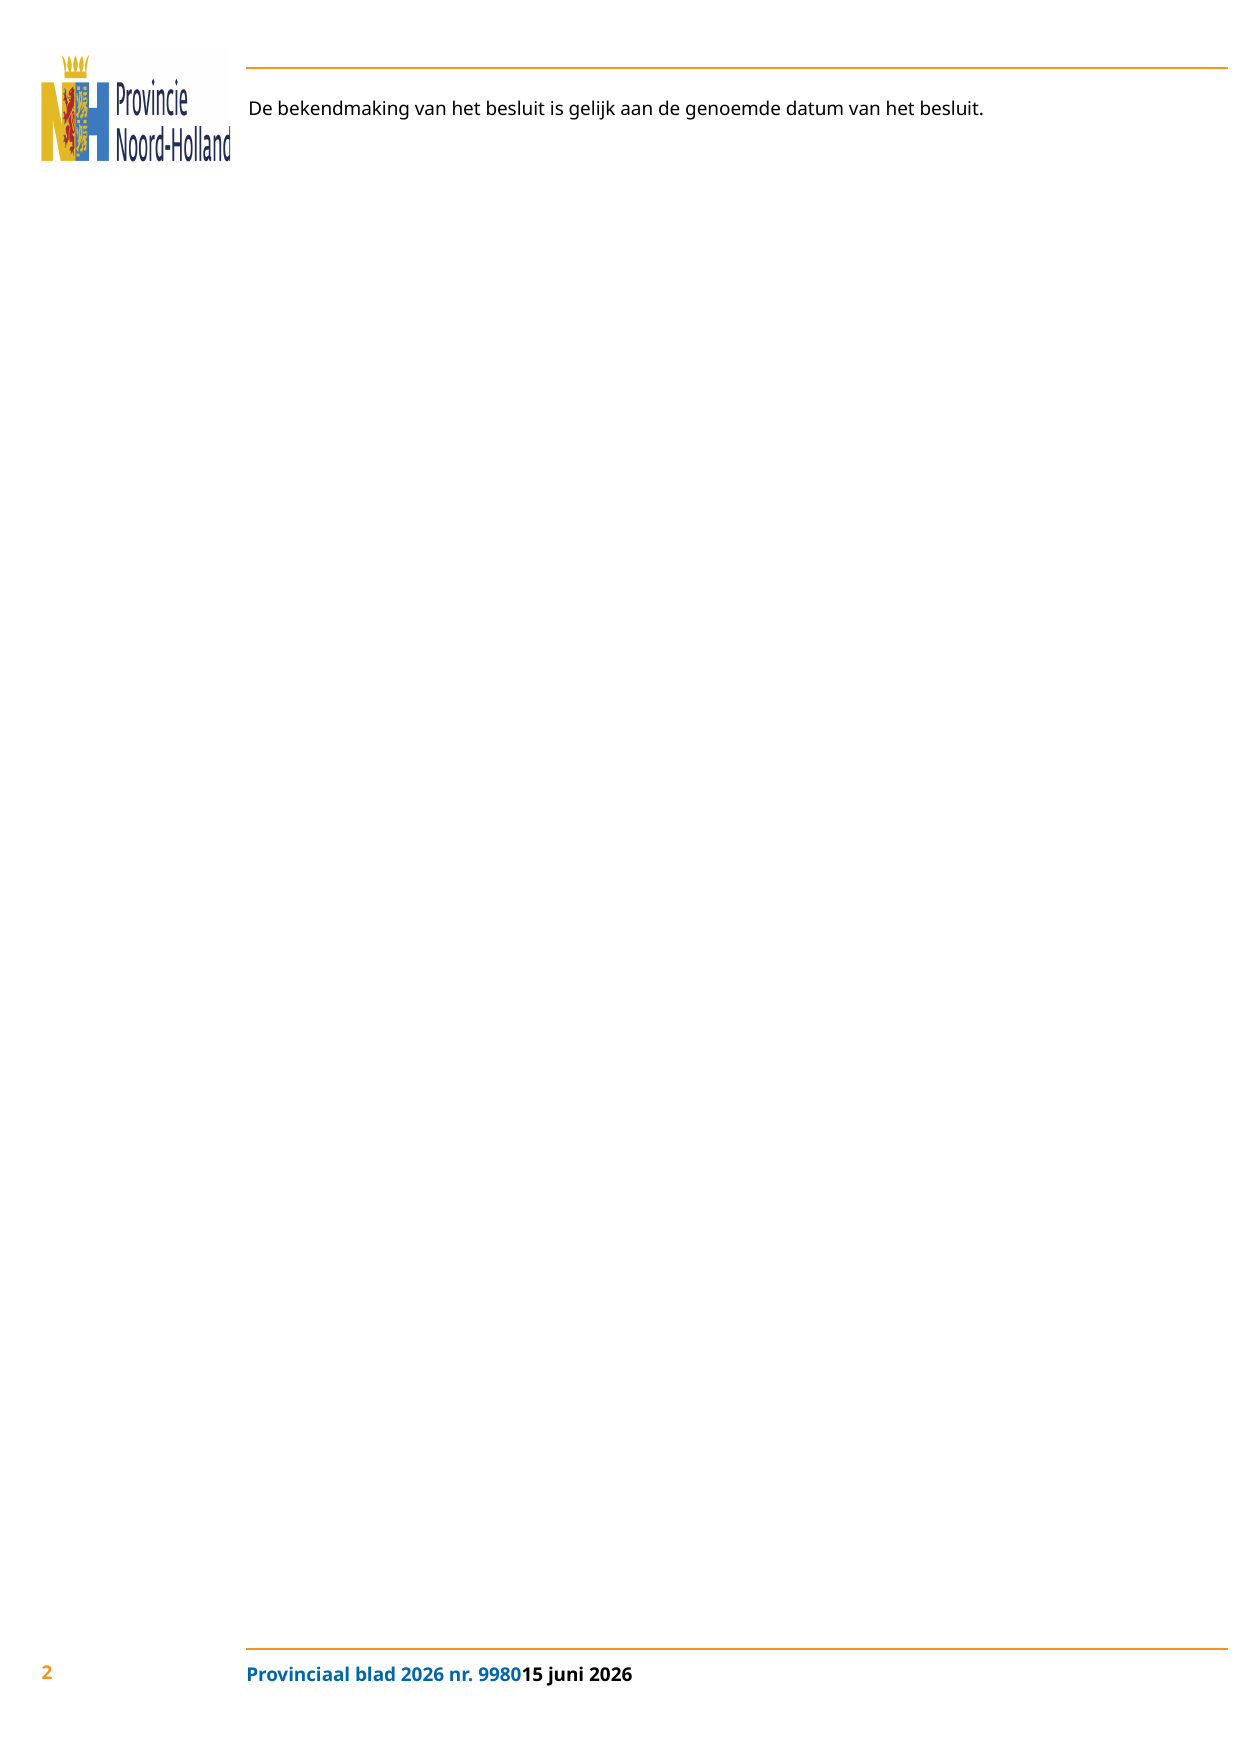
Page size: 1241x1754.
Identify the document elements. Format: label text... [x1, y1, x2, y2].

picture [41, 47, 231, 172]
text De bekendmaking van het besluit is gelijk aan de genoemde datum van het besluit. [248, 95, 1152, 121]
